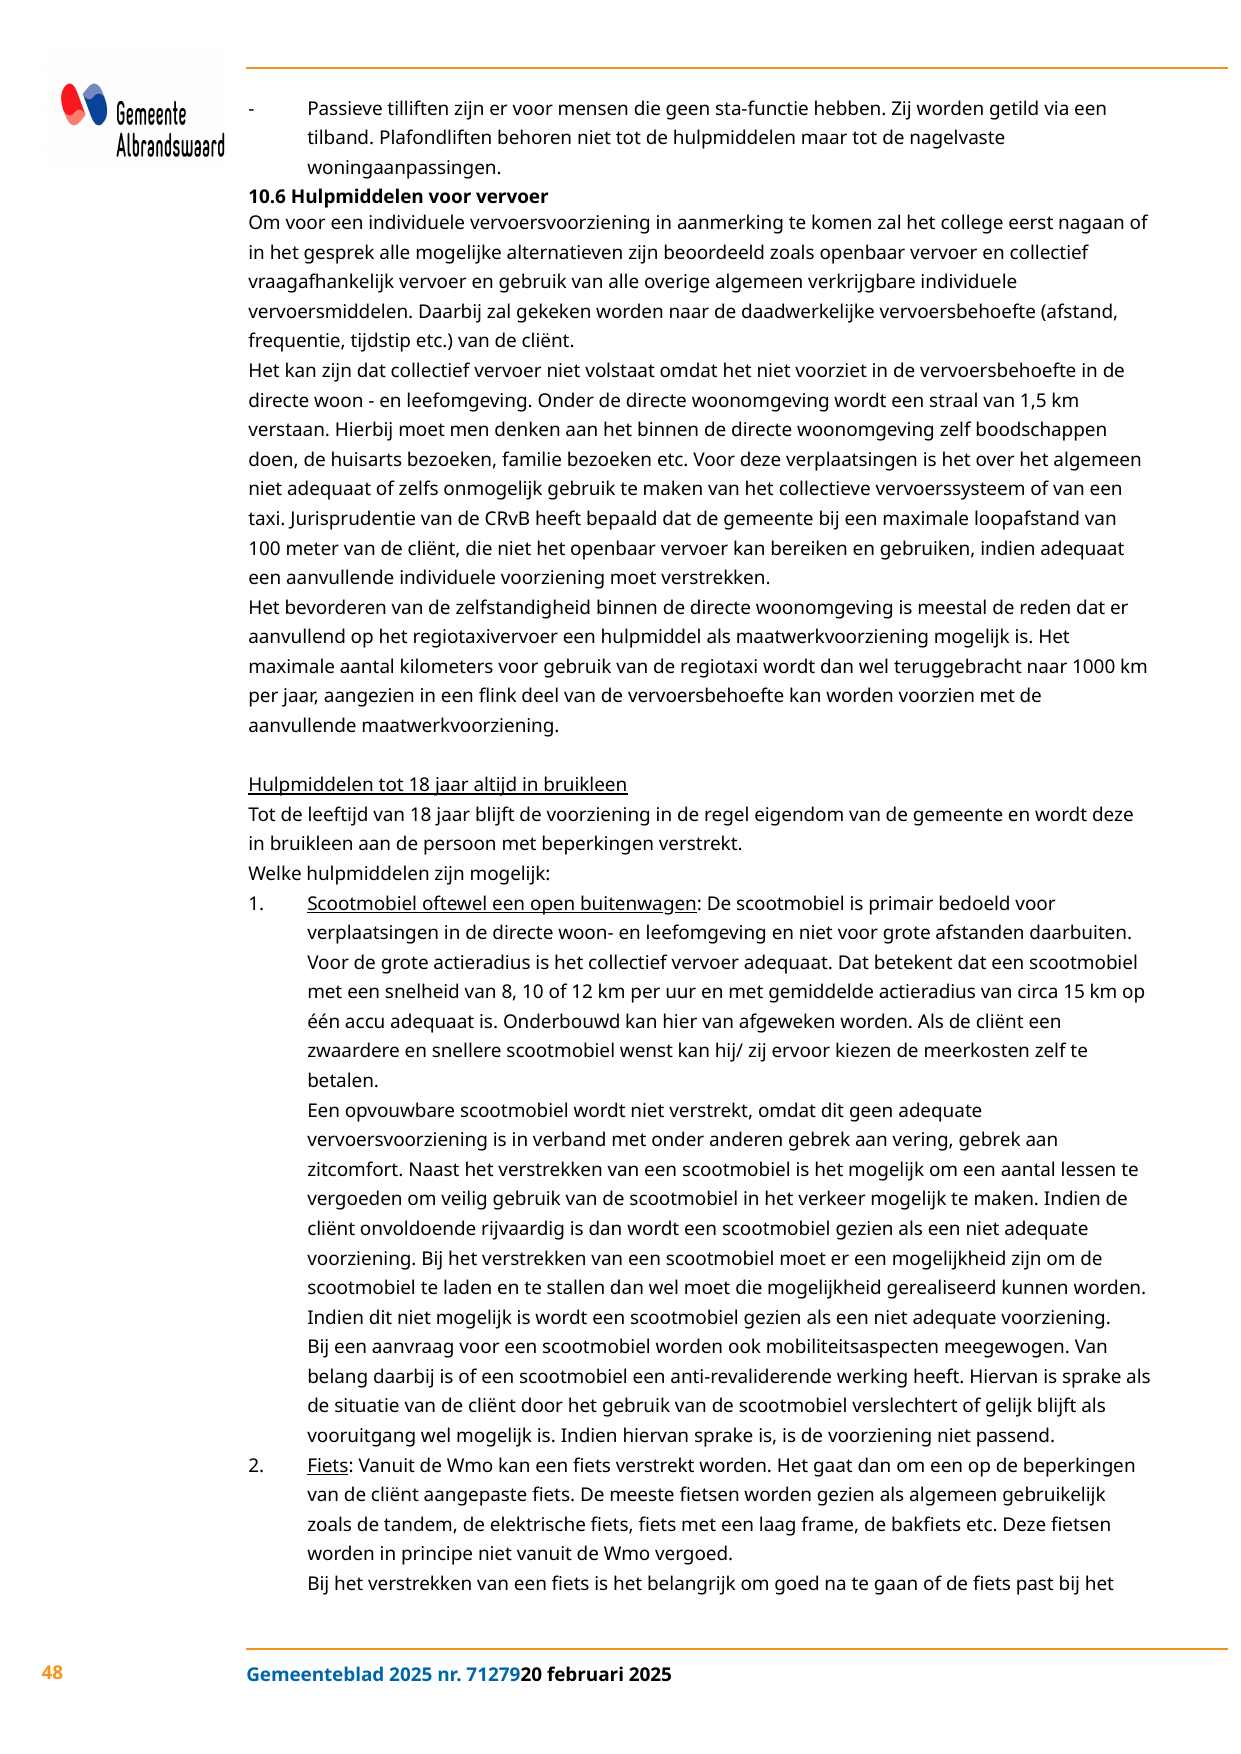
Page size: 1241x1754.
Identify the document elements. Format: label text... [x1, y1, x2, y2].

list Een opvouwbare scootmobiel wordt niet verstrekt, omdat dit geen adequate vervoersvoorziening is in verband met onder anderen gebrek aan vering, gebrek aan zitcomfort. Naast het verstrekken van een scootmobiel is het mogelijk om een aantal lessen te vergoeden om veilig gebruik van de scootmobiel in het verkeer mogelijk te maken. Indien de cliënt onvoldoende rijvaardig is dan wordt een scootmobiel gezien als een niet adequate voorziening. Bij het verstrekken van een scootmobiel moet er een mogelijkheid zijn om de scootmobiel te laden en te stallen dan wel moet die mogelijkheid gerealiseerd kunnen worden. Indien dit niet mogelijk is wordt een scootmobiel gezien als een niet adequate voorziening. [248, 1097, 1152, 1329]
picture [41, 47, 231, 172]
list Bij een aanvraag voor een scootmobiel worden ook mobiliteitsaspecten meegewogen. Van belang daarbij is of een scootmobiel een anti-revaliderende werking heeft. Hiervan is sprake als de situatie van de cliënt door het gebruik van de scootmobiel verslechtert of gelijk blijft als vooruitgang wel mogelijk is. Indien hiervan sprake is, is de voorziening niet passend. [248, 1333, 1152, 1448]
list Fiets: Vanuit de Wmo kan een fiets verstrekt worden. Het gaat dan om een op de beperkingen van de cliënt aangepaste fiets. De meeste fietsen worden gezien als algemeen gebruikelijk zoals de tandem, de elektrische fiets, fiets met een laag frame, de bakfiets etc. Deze fietsen worden in principe niet vanuit de Wmo vergoed. [248, 1452, 1152, 1566]
list Passieve tilliften zijn er voor mensen die geen sta-functie hebben. Zij worden getild via een tilband. Plafondliften behoren niet tot de hulpmiddelen maar tot de nagelvaste woningaanpassingen. [248, 95, 1152, 180]
text Het kan zijn dat collectief vervoer niet volstaat omdat het niet voorziet in de vervoersbehoefte in de directe woon - en leefomgeving. Onder de directe woonomgeving wordt een straal van 1,5 km verstaan. Hierbij moet men denken aan het binnen de directe woonomgeving zelf boodschappen doen, de huisarts bezoeken, familie bezoeken etc. Voor deze verplaatsingen is het over het algemeen niet adequaat of zelfs onmogelijk gebruik te maken van het collectieve vervoerssysteem of van een taxi. Jurisprudentie van de CRvB heeft bepaald dat de gemeente bij een maximale loopafstand van 100 meter van de cliënt, die niet het openbaar vervoer kan bereiken en gebruiken, indien adequaat een aanvullende individuele voorziening moet verstrekken. [248, 357, 1152, 590]
text Het bevorderen van de zelfstandigheid binnen de directe woonomgeving is meestal de reden dat er aanvullend op het regiotaxivervoer een hulpmiddel als maatwerkvoorziening mogelijk is. Het maximale aantal kilometers voor gebruik van de regiotaxi wordt dan wel teruggebracht naar 1000 km per jaar, aangezien in een flink deel van de vervoersbehoefte kan worden voorzien met de aanvullende maatwerkvoorziening. [248, 594, 1152, 738]
text 10.6 Hulpmiddelen voor vervoer [248, 183, 1152, 209]
text Welke hulpmiddelen zijn mogelijk: [248, 860, 1152, 886]
list Bij het verstrekken van een fiets is het belangrijk om goed na te gaan of de fiets past bij het [248, 1570, 1152, 1596]
text Hulpmiddelen tot 18 jaar altijd in bruikleen [248, 771, 1152, 797]
text Tot de leeftijd van 18 jaar blijft de voorziening in de regel eigendom van de gemeente en wordt deze in bruikleen aan de persoon met beperkingen verstrekt. [248, 801, 1152, 856]
list Scootmobiel oftewel een open buitenwagen: De scootmobiel is primair bedoeld voor verplaatsingen in de directe woon- en leefomgeving en niet voor grote afstanden daarbuiten. Voor de grote actieradius is het collectief vervoer adequaat. Dat betekent dat een scootmobiel met een snelheid van 8, 10 of 12 km per uur en met gemiddelde actieradius van circa 15 km op één accu adequaat is. Onderbouwd kan hier van afgeweken worden. Als de cliënt een zwaardere en snellere scootmobiel wenst kan hij/ zij ervoor kiezen de meerkosten zelf te betalen. [248, 890, 1152, 1093]
text Om voor een individuele vervoersvoorziening in aanmerking te komen zal het college eerst nagaan of in het gesprek alle mogelijke alternatieven zijn beoordeeld zoals openbaar vervoer en collectief vraagafhankelijk vervoer en gebruik van alle overige algemeen verkrijgbare individuele vervoersmiddelen. Daarbij zal gekeken worden naar de daadwerkelijke vervoersbehoefte (afstand, frequentie, tijdstip etc.) van de cliënt. [248, 209, 1152, 353]
